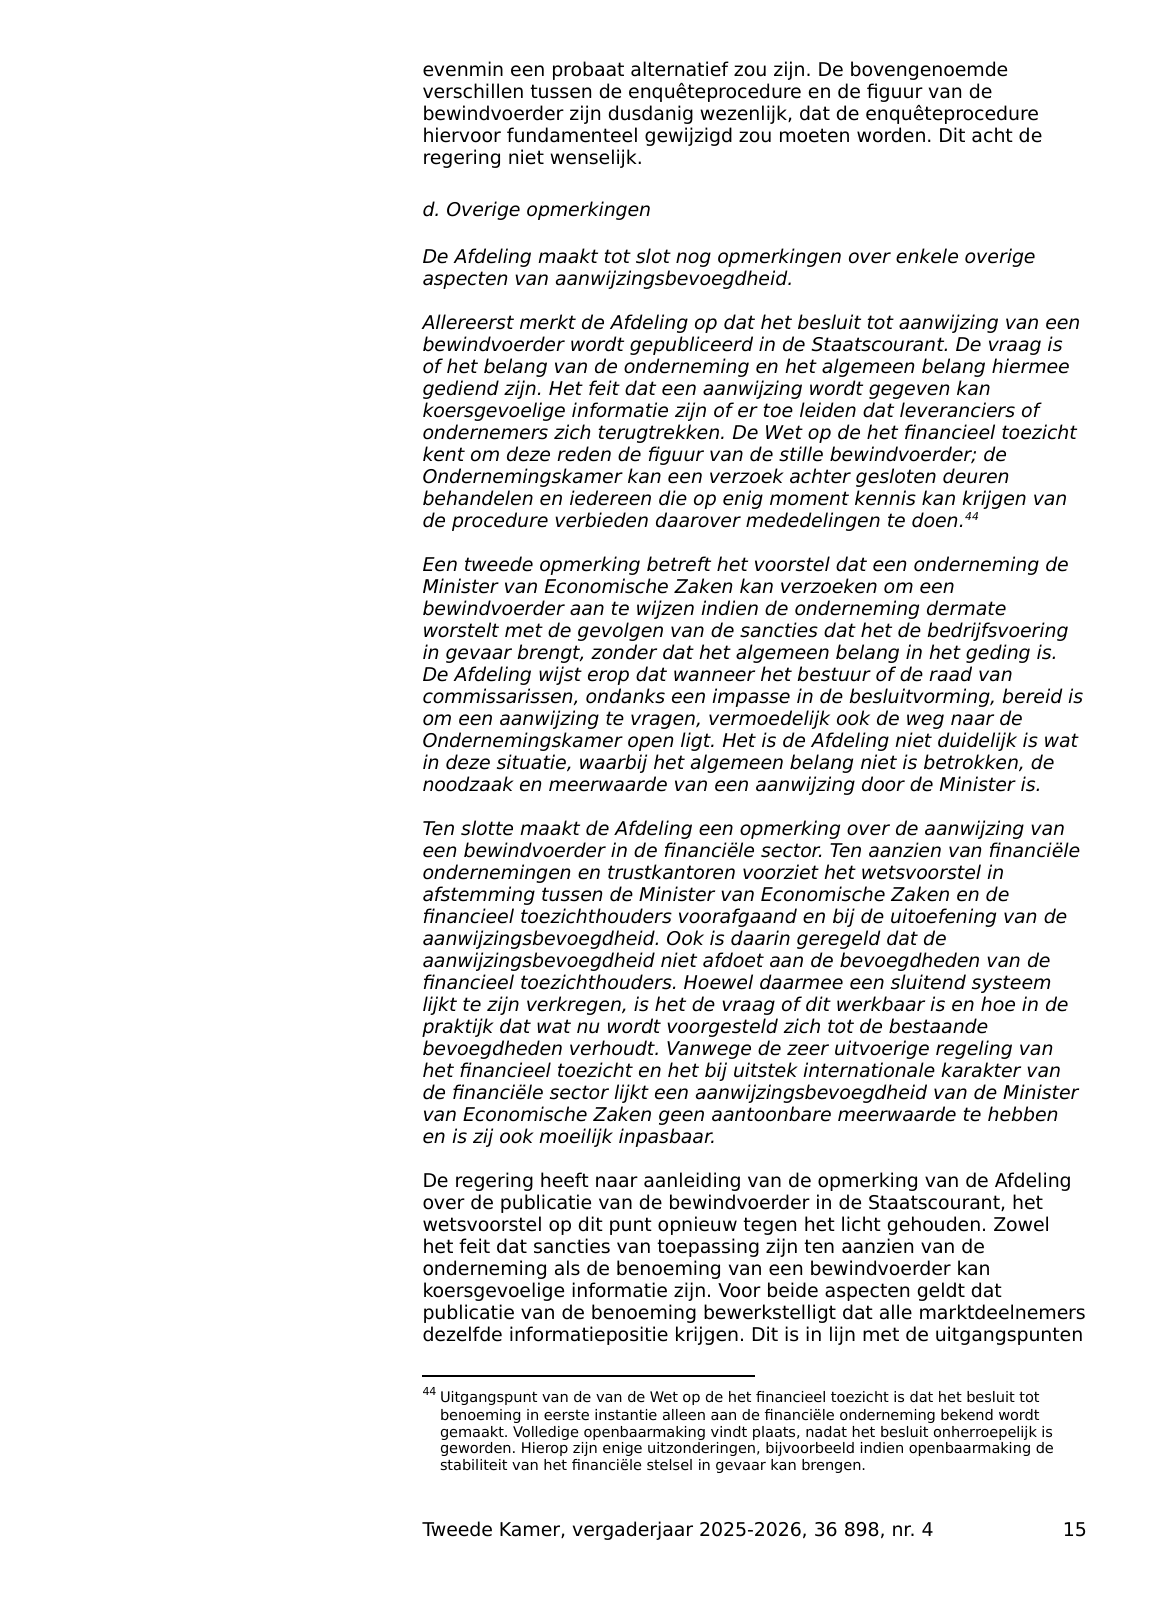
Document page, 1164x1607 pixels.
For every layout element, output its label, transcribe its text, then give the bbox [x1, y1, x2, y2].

subtitle d. Overige opmerkingen [422, 199, 1087, 221]
text Allereerst merkt de Afdeling op dat het besluit tot aanwijzing van een bewindvoerder wordt gepubliceerd in de Staatscourant. De vraag is of het belang van de onderneming en het algemeen belang hiermee gediend zijn. Het feit dat een aanwijzing wordt gegeven kan koersgevoelige informatie zijn of er toe leiden dat leveranciers of ondernemers zich terugtrekken. De Wet op de het financieel toezicht kent om deze reden de figuur van de stille bewindvoerder; de Ondernemingskamer kan een verzoek achter gesloten deuren behandelen en iedereen die op enig moment kennis kan krijgen van de procedure verbieden daarover mededelingen te doen. [422, 312, 1087, 532]
text evenmin een probaat alternatief zou zijn. De bovengenoemde verschillen tussen de enquêteprocedure en de figuur van de bewindvoerder zijn dusdanig wezenlijk, dat de enquêteprocedure hiervoor fundamenteel gewijzigd zou moeten worden. Dit acht de regering niet wenselijk. [422, 59, 1087, 169]
text Ten slotte maakt de Afdeling een opmerking over de aanwijzing van een bewindvoerder in de financiële sector. Ten aanzien van financiële ondernemingen en trustkantoren voorziet het wetsvoorstel in afstemming tussen de Minister van Economische Zaken en de financieel toezichthouders voorafgaand en bij de uitoefening van de aanwijzingsbevoegdheid. Ook is daarin geregeld dat de aanwijzingsbevoegdheid niet afdoet aan de bevoegdheden van de financieel toezichthouders. Hoewel daarmee een sluitend systeem lijkt te zijn verkregen, is het de vraag of dit werkbaar is en hoe in de praktijk dat wat nu wordt voorgesteld zich tot de bestaande bevoegdheden verhoudt. Vanwege de zeer uitvoerige regeling van het financieel toezicht en het bij uitstek internationale karakter van de financiële sector lijkt een aanwijzingsbevoegdheid van de Minister van Economische Zaken geen aantoonbare meerwaarde te hebben en is zij ook moeilijk inpasbaar. [422, 818, 1087, 1148]
text De regering heeft naar aanleiding van de opmerking van de Afdeling over de publicatie van de bewindvoerder in de Staatscourant, het wetsvoorstel op dit punt opnieuw tegen het licht gehouden. Zowel het feit dat sancties van toepassing zijn ten aanzien van de onderneming als de benoeming van een bewindvoerder kan koersgevoelige informatie zijn. Voor beide aspecten geldt dat publicatie van de benoeming bewerkstelligt dat alle marktdeelnemers dezelfde informatiepositie krijgen. Dit is in lijn met de uitgangspunten [422, 1170, 1087, 1346]
text Een tweede opmerking betreft het voorstel dat een onderneming de Minister van Economische Zaken kan verzoeken om een bewindvoerder aan te wijzen indien de onderneming dermate worstelt met de gevolgen van de sancties dat het de bedrijfsvoering in gevaar brengt, zonder dat het algemeen belang in het geding is. De Afdeling wijst erop dat wanneer het bestuur of de raad van commissarissen, ondanks een impasse in de besluitvorming, bereid is om een aanwijzing te vragen, vermoedelijk ook de weg naar de Ondernemingskamer open ligt. Het is de Afdeling niet duidelijk is wat in deze situatie, waarbij het algemeen belang niet is betrokken, de noodzaak en meerwaarde van een aanwijzing door de Minister is. [422, 554, 1087, 796]
text Uitgangspunt van de van de Wet op de het financieel toezicht is dat het besluit tot benoeming in eerste instantie alleen aan de financiële onderneming bekend wordt gemaakt. Volledige openbaarmaking vindt plaats, nadat het besluit onherroepelijk is geworden. Hierop zijn enige uitzonderingen, bijvoorbeeld indien openbaarmaking de stabiliteit van het financiële stelsel in gevaar kan brengen. [422, 1385, 1087, 1474]
text De Afdeling maakt tot slot nog opmerkingen over enkele overige aspecten van aanwijzingsbevoegdheid. [422, 246, 1087, 290]
